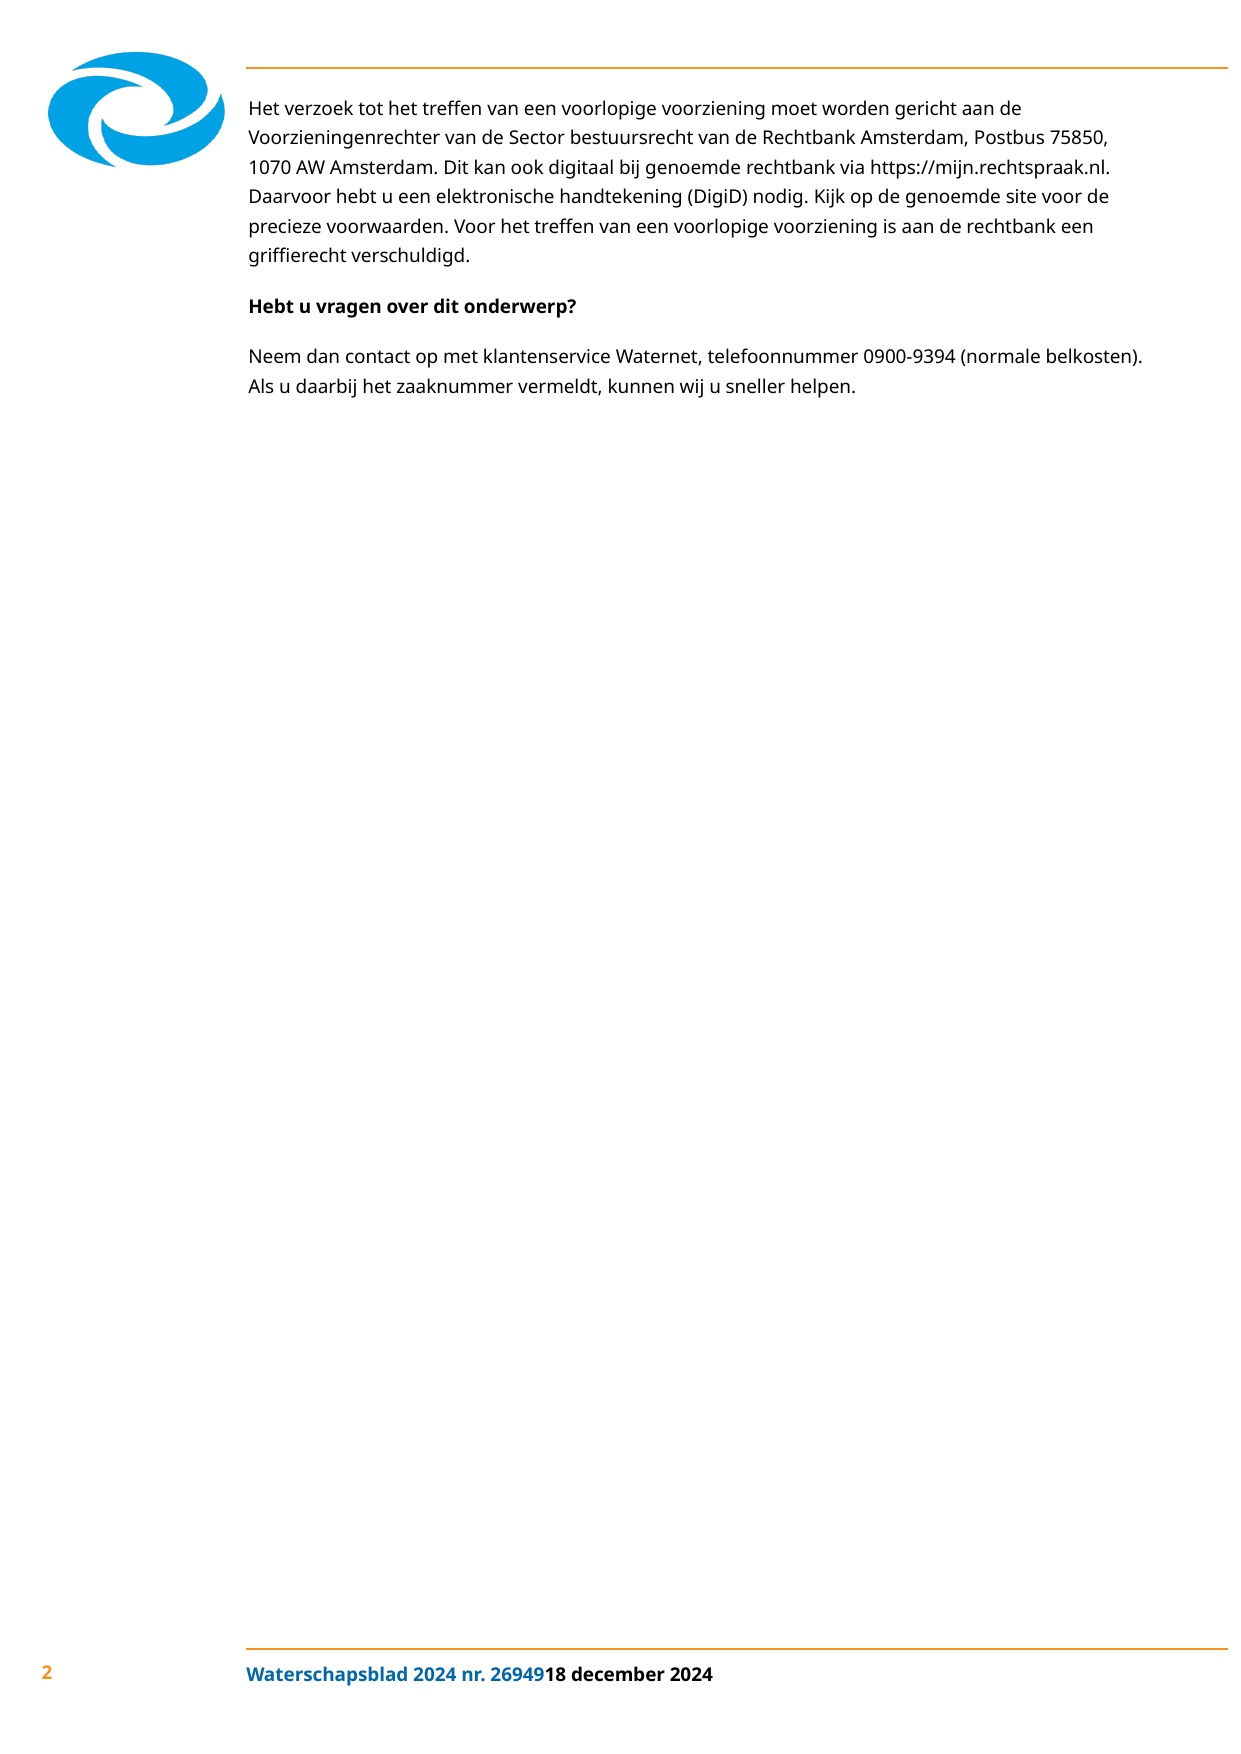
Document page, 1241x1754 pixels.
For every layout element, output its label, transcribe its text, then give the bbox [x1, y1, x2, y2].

text Neem dan contact op met klantenservice Waternet, telefoonnummer 0900-9394 (normale belkosten). Als u daarbij het zaaknummer vermeldt, kunnen wij u sneller helpen. [248, 343, 1152, 399]
text Het verzoek tot het treffen van een voorlopige voorziening moet worden gericht aan de Voorzieningenrechter van de Sector bestuursrecht van de Rechtbank Amsterdam, Postbus 75850, 1070 AW Amsterdam. Dit kan ook digitaal bij genoemde rechtbank via https://mijn.rechtspraak.nl. Daarvoor hebt u een elektronische handtekening (DigiD) nodig. Kijk op de genoemde site voor de precieze voorwaarden. Voor het treffen van een voorlopige voorziening is aan de rechtbank een griffierecht verschuldigd. [248, 95, 1152, 268]
picture [41, 47, 231, 172]
text Hebt u vragen over dit onderwerp? [248, 293, 1152, 319]
